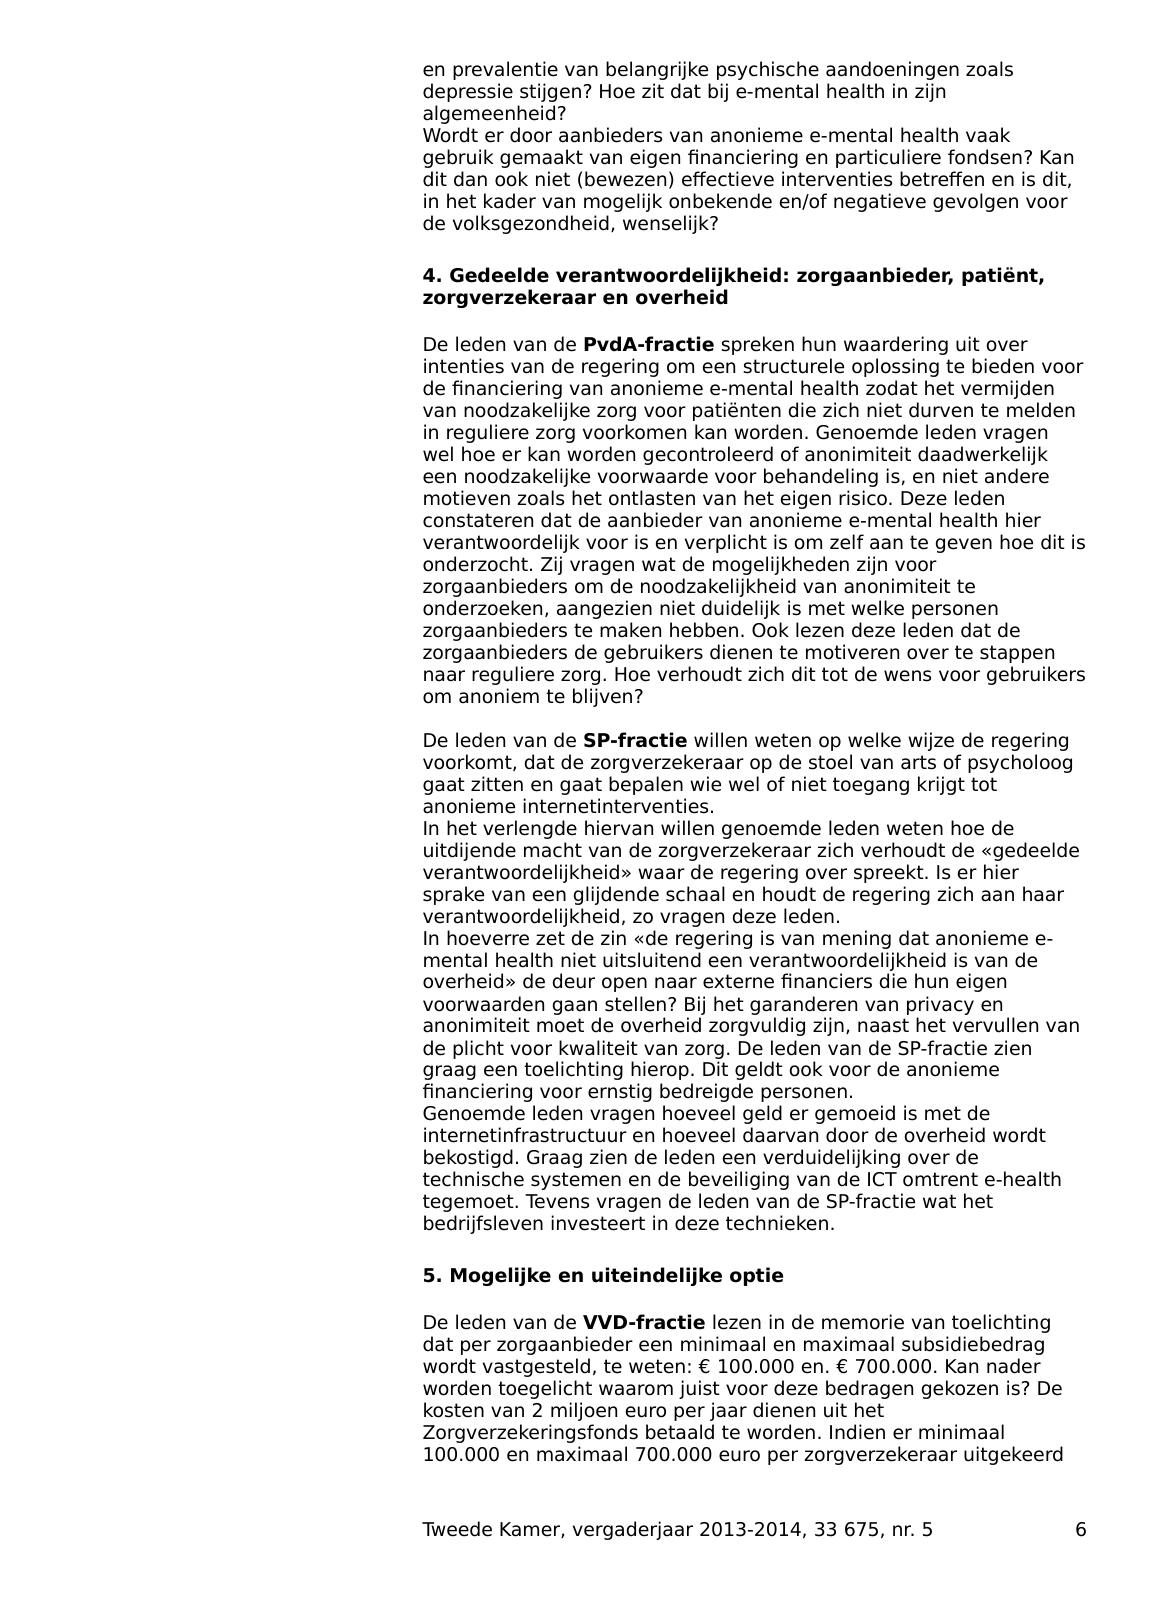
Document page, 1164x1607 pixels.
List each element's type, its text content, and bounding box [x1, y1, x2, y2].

text De leden van de VVD-fractie lezen in de memorie van toelichting dat per zorgaanbieder een minimaal en maximaal subsidiebedrag wordt vastgesteld, te weten: € 100.000 en. € 700.000. Kan nader worden toegelicht waarom juist voor deze bedragen gekozen is? De kosten van 2 miljoen euro per jaar dienen uit het Zorgverzekeringsfonds betaald te worden. Indien er minimaal 100.000 en maximaal 700.000 euro per zorgverzekeraar uitgekeerd [422, 1312, 1087, 1466]
text De leden van de SP-fractie willen weten op welke wijze de regering voorkomt, dat de zorgverzekeraar op de stoel van arts of psycholoog gaat zitten en gaat bepalen wie wel of niet toegang krijgt tot anonieme internetinterventies. [422, 730, 1087, 818]
text Wordt er door aanbieders van anonieme e-mental health vaak gebruik gemaakt van eigen financiering en particuliere fondsen? Kan dit dan ook niet (bewezen) effectieve interventies betreffen en is dit, in het kader van mogelijk onbekende en/of negatieve gevolgen voor de volksgezondheid, wenselijk? [422, 125, 1087, 235]
text De leden van de PvdA-fractie spreken hun waardering uit over intenties van de regering om een structurele oplossing te bieden voor de financiering van anonieme e-mental health zodat het vermijden van noodzakelijke zorg voor patiënten die zich niet durven te melden in reguliere zorg voorkomen kan worden. Genoemde leden vragen wel hoe er kan worden gecontroleerd of anonimiteit daadwerkelijk een noodzakelijke voorwaarde voor behandeling is, en niet andere motieven zoals het ontlasten van het eigen risico. Deze leden constateren dat de aanbieder van anonieme e-mental health hier verantwoordelijk voor is en verplicht is om zelf aan te geven hoe dit is onderzocht. Zij vragen wat de mogelijkheden zijn voor zorgaanbieders om de noodzakelijkheid van anonimiteit te onderzoeken, aangezien niet duidelijk is met welke personen zorgaanbieders te maken hebben. Ook lezen deze leden dat de zorgaanbieders de gebruikers dienen te motiveren over te stappen naar reguliere zorg. Hoe verhoudt zich dit tot de wens voor gebruikers om anoniem te blijven? [422, 334, 1087, 707]
text In het verlengde hiervan willen genoemde leden weten hoe de uitdijende macht van de zorgverzekeraar zich verhoudt de «gedeelde verantwoordelijkheid» waar de regering over spreekt. Is er hier sprake van een glijdende schaal en houdt de regering zich aan haar verantwoordelijkheid, zo vragen deze leden. [422, 818, 1087, 927]
subtitle 4. Gedeelde verantwoordelijkheid: zorgaanbieder, patiënt, zorgverzekeraar en overheid [422, 265, 1087, 309]
subtitle 5. Mogelijke en uiteindelijke optie [422, 1265, 1087, 1287]
text In hoeverre zet de zin «de regering is van mening dat anonieme e-mental health niet uitsluitend een verantwoordelijkheid is van de overheid» de deur open naar externe financiers die hun eigen voorwaarden gaan stellen? Bij het garanderen van privacy en anonimiteit moet de overheid zorgvuldig zijn, naast het vervullen van de plicht voor kwaliteit van zorg. De leden van de SP-fractie zien graag een toelichting hierop. Dit geldt ook voor de anonieme financiering voor ernstig bedreigde personen. [422, 927, 1087, 1103]
text en prevalentie van belangrijke psychische aandoeningen zoals depressie stijgen? Hoe zit dat bij e-mental health in zijn algemeenheid? [422, 59, 1087, 125]
text Genoemde leden vragen hoeveel geld er gemoeid is met de internetinfrastructuur en hoeveel daarvan door de overheid wordt bekostigd. Graag zien de leden een verduidelijking over de technische systemen en de beveiliging van de ICT omtrent e-health tegemoet. Tevens vragen de leden van de SP-fractie wat het bedrijfsleven investeert in deze technieken. [422, 1103, 1087, 1235]
